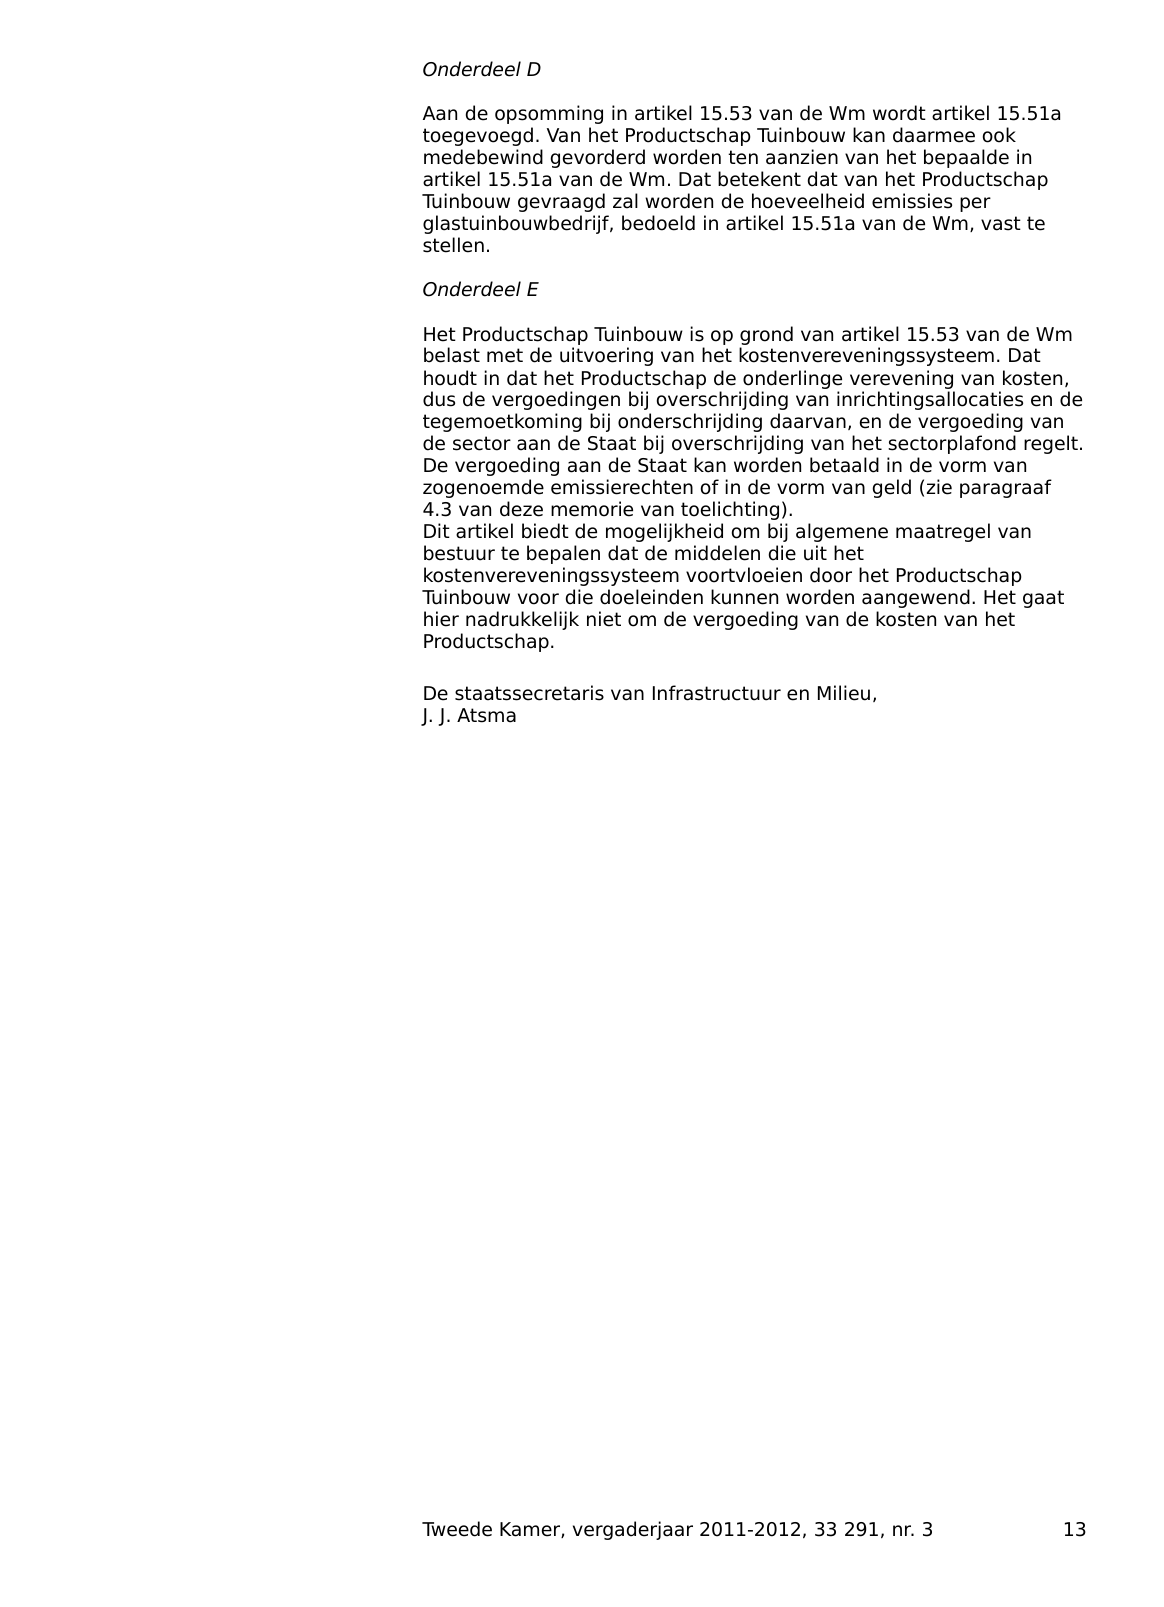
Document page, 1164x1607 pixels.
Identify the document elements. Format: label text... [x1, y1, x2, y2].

text Aan de opsomming in artikel 15.53 van de Wm wordt artikel 15.51a toegevoegd. Van het Productschap Tuinbouw kan daarmee ook medebewind gevorderd worden ten aanzien van het bepaalde in artikel 15.51a van de Wm. Dat betekent dat van het Productschap Tuinbouw gevraagd zal worden de hoeveelheid emissies per glastuinbouwbedrijf, bedoeld in artikel 15.51a van de Wm, vast te stellen. [422, 103, 1087, 257]
text De staatssecretaris van Infrastructuur en Milieu, J. J. Atsma [422, 683, 1087, 727]
text Het Productschap Tuinbouw is op grond van artikel 15.53 van de Wm belast met de uitvoering van het kostenvereveningssysteem. Dat houdt in dat het Productschap de onderlinge verevening van kosten, dus de vergoedingen bij overschrijding van inrichtingsallocaties en de tegemoetkoming bij onderschrijding daarvan, en de vergoeding van de sector aan de Staat bij overschrijding van het sectorplafond regelt. De vergoeding aan de Staat kan worden betaald in de vorm van zogenoemde emissierechten of in de vorm van geld (zie paragraaf 4.3 van deze memorie van toelichting). [422, 323, 1087, 521]
text Dit artikel biedt de mogelijkheid om bij algemene maatregel van bestuur te bepalen dat de middelen die uit het kostenvereveningssysteem voortvloeien door het Productschap Tuinbouw voor die doeleinden kunnen worden aangewend. Het gaat hier nadrukkelijk niet om de vergoeding van de kosten van het Productschap. [422, 521, 1087, 653]
subtitle Onderdeel E [422, 279, 1087, 301]
subtitle Onderdeel D [422, 59, 1087, 81]
